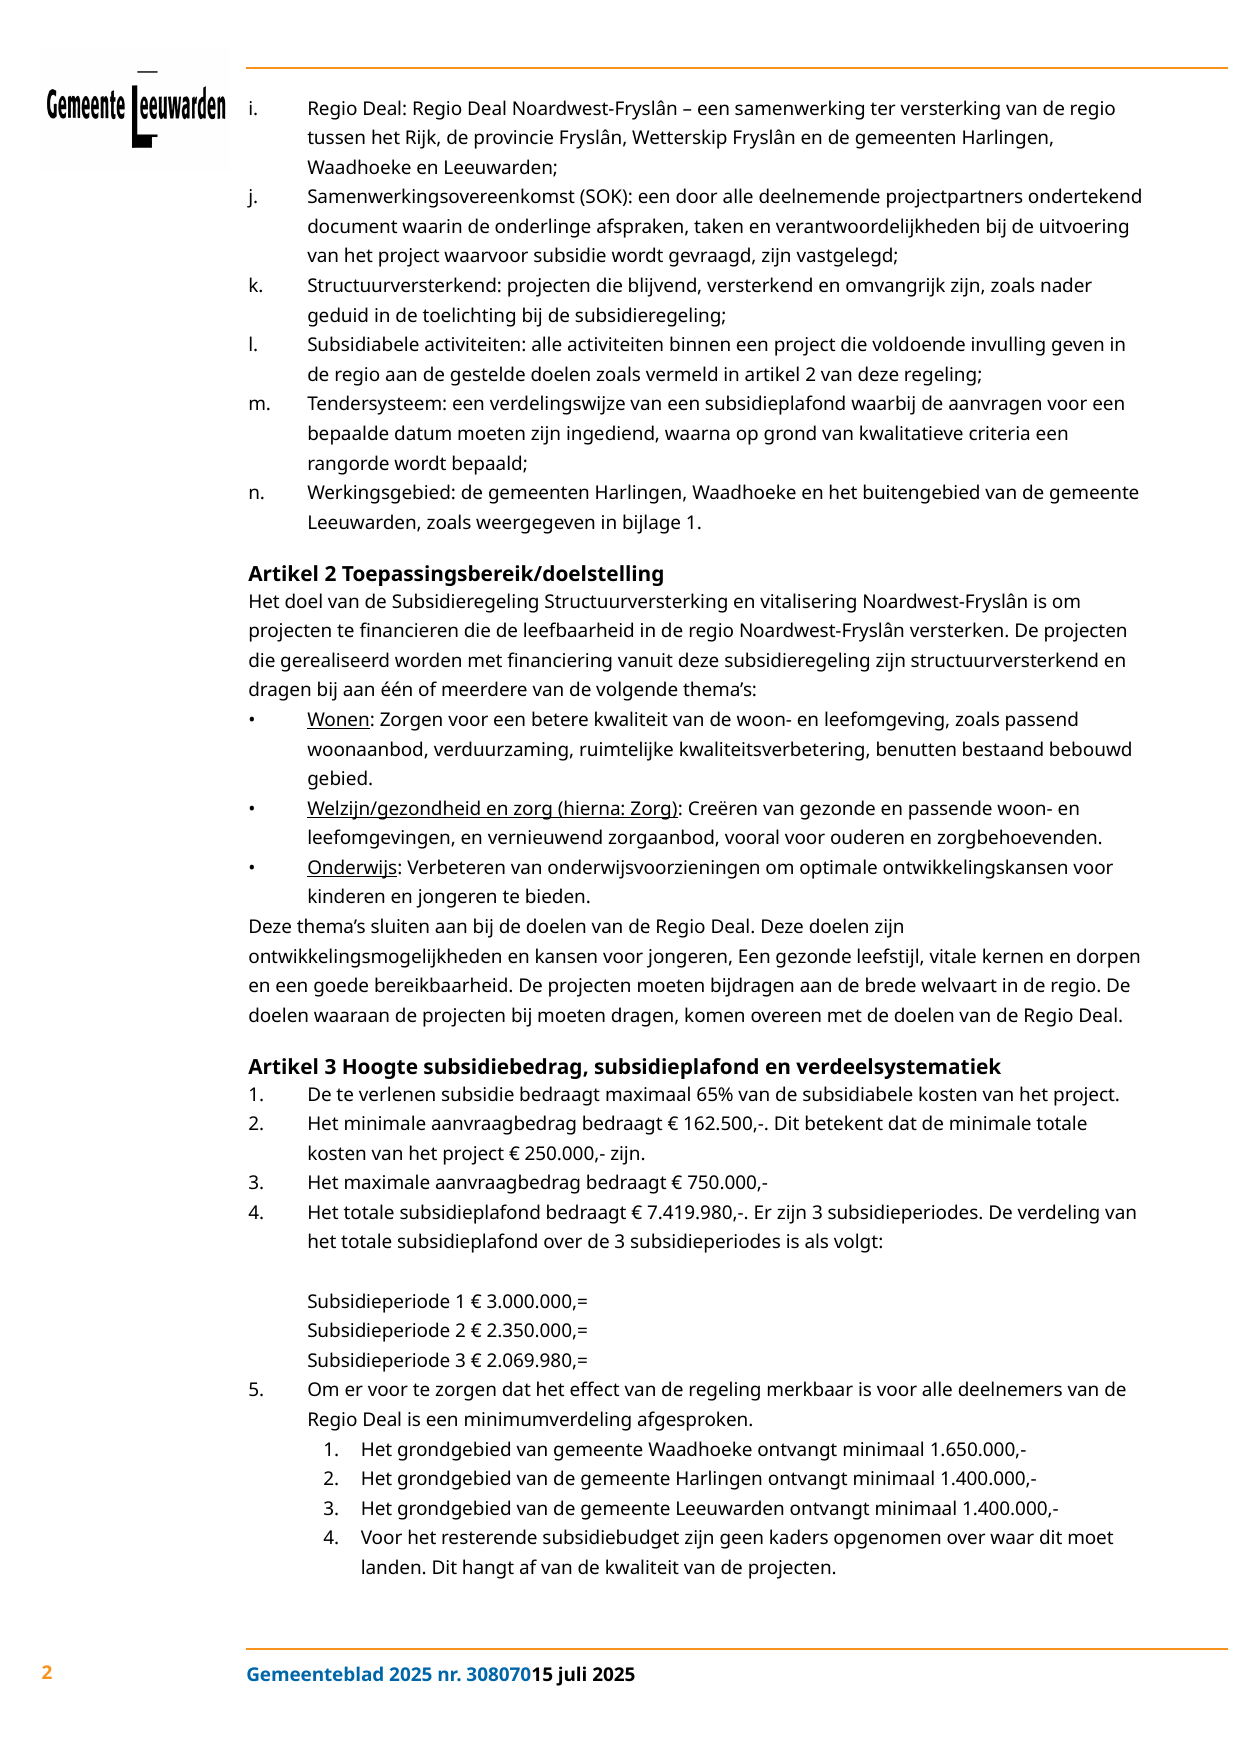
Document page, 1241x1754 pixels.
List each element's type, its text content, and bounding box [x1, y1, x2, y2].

list Werkingsgebied: de gemeenten Harlingen, Waadhoeke en het buitengebied van de gemeente Leeuwarden, zoals weergegeven in bijlage 1. [248, 479, 1152, 535]
list Het grondgebied van de gemeente Leeuwarden ontvangt minimaal 1.400.000,- [323, 1495, 1152, 1521]
list Subsidieperiode 3 € 2.069.980,= [248, 1347, 1152, 1373]
list Regio Deal: Regio Deal Noardwest-Fryslân – een samenwerking ter versterking van de regio tussen het Rijk, de provincie Fryslân, Wetterskip Fryslân en de gemeenten Harlingen, Waadhoeke en Leeuwarden; [248, 95, 1152, 180]
list Tendersysteem: een verdelingswijze van een subsidieplafond waarbij de aanvragen voor een bepaalde datum moeten zijn ingediend, waarna op grond van kwalitatieve criteria een rangorde wordt bepaald; [248, 391, 1152, 476]
text Artikel 3 Hoogte subsidiebedrag, subsidieplafond en verdeelsystematiek [248, 1052, 1152, 1081]
list De te verlenen subsidie bedraagt maximaal 65% van de subsidiabele kosten van het project. [248, 1081, 1152, 1107]
list Het maximale aanvraagbedrag bedraagt € 750.000,- [248, 1169, 1152, 1195]
list Subsidieperiode 1 € 3.000.000,= [248, 1288, 1152, 1314]
list Structuurversterkend: projecten die blijvend, versterkend en omvangrijk zijn, zoals nader geduid in de toelichting bij de subsidieregeling; [248, 272, 1152, 328]
list Welzijn/gezondheid en zorg (hierna: Zorg): Creëren van gezonde en passende woon- en leefomgevingen, en vernieuwend zorgaanbod, vooral voor ouderen en zorgbehoevenden. [248, 795, 1152, 850]
list Het grondgebied van de gemeente Harlingen ontvangt minimaal 1.400.000,- [323, 1465, 1152, 1491]
list Wonen: Zorgen voor een betere kwaliteit van de woon- en leefomgeving, zoals passend woonaanbod, verduurzaming, ruimtelijke kwaliteitsverbetering, benutten bestaand bebouwd gebied. [248, 706, 1152, 791]
text Het doel van de Subsidieregeling Structuurversterking en vitalisering Noardwest-Fryslân is om projecten te financieren die de leefbaarheid in de regio Noardwest-Fryslân versterken. De projecten die gerealiseerd worden met financiering vanuit deze subsidieregeling zijn structuurversterkend en dragen bij aan één of meerdere van de volgende thema’s: [248, 588, 1152, 702]
list Subsidiabele activiteiten: alle activiteiten binnen een project die voldoende invulling geven in de regio aan de gestelde doelen zoals vermeld in artikel 2 van deze regeling; [248, 331, 1152, 387]
list Het grondgebied van gemeente Waadhoeke ontvangt minimaal 1.650.000,- [323, 1436, 1152, 1462]
list Samenwerkingsovereenkomst (SOK): een door alle deelnemende projectpartners ondertekend document waarin de onderlinge afspraken, taken en verantwoordelijkheden bij de uitvoering van het project waarvoor subsidie wordt gevraagd, zijn vastgelegd; [248, 183, 1152, 268]
text Deze thema’s sluiten aan bij de doelen van de Regio Deal. Deze doelen zijn ontwikkelingsmogelijkheden en kansen voor jongeren, Een gezonde leefstijl, vitale kernen en dorpen en een goede bereikbaarheid. De projecten moeten bijdragen aan de brede welvaart in de regio. De doelen waaraan de projecten bij moeten dragen, komen overeen met de doelen van de Regio Deal. [248, 913, 1152, 1028]
picture [41, 47, 231, 172]
list Onderwijs: Verbeteren van onderwijsvoorzieningen om optimale ontwikkelingskansen voor kinderen en jongeren te bieden. [248, 854, 1152, 909]
list Subsidieperiode 2 € 2.350.000,= [248, 1317, 1152, 1343]
list Om er voor te zorgen dat het effect van de regeling merkbaar is voor alle deelnemers van de Regio Deal is een minimumverdeling afgesproken. [248, 1377, 1152, 1432]
list Het minimale aanvraagbedrag bedraagt € 162.500,-. Dit betekent dat de minimale totale kosten van het project € 250.000,- zijn. [248, 1110, 1152, 1166]
list Voor het resterende subsidiebudget zijn geen kaders opgenomen over waar dit moet landen. Dit hangt af van de kwaliteit van de projecten. [323, 1524, 1152, 1580]
text Artikel 2 Toepassingsbereik/doelstelling [248, 559, 1152, 588]
list Het totale subsidieplafond bedraagt € 7.419.980,-. Er zijn 3 subsidieperiodes. De verdeling van het totale subsidieplafond over de 3 subsidieperiodes is als volgt: [248, 1199, 1152, 1254]
